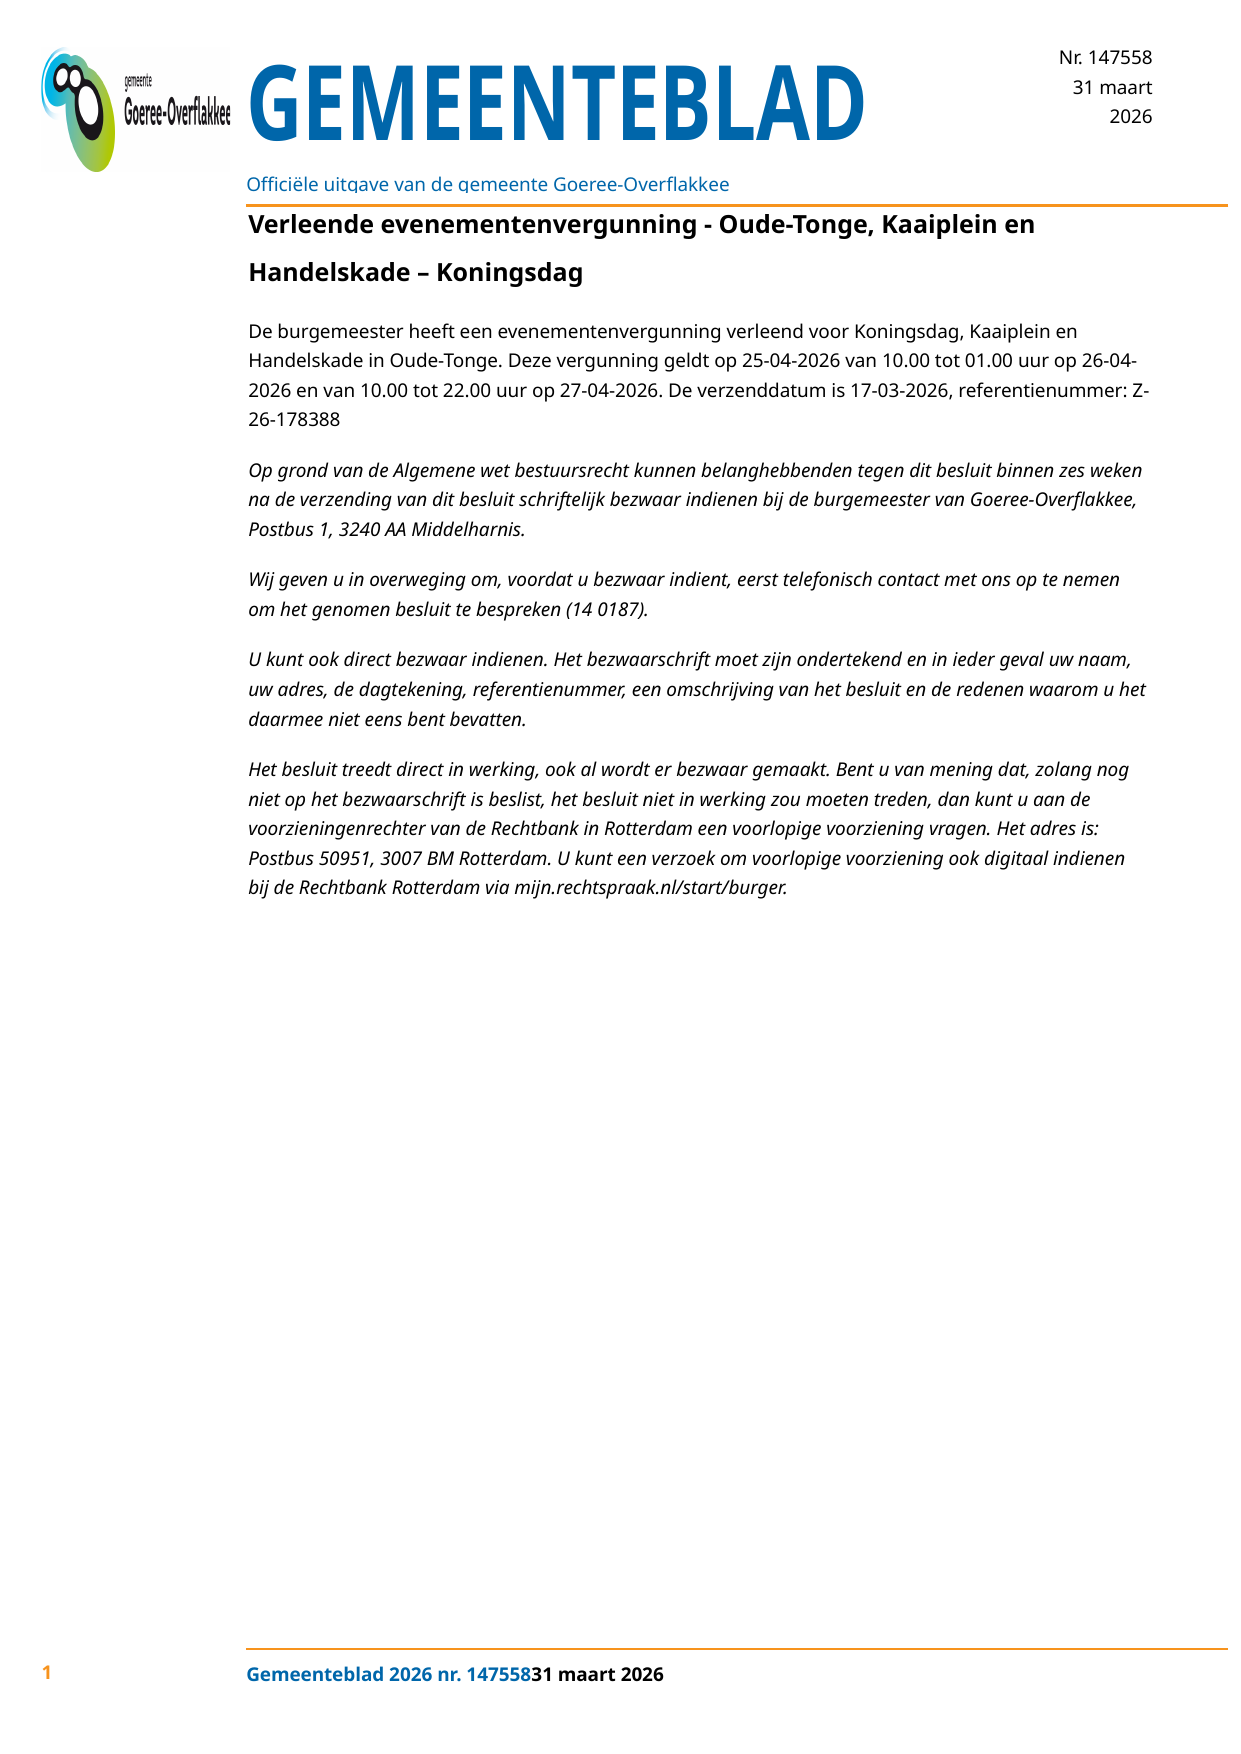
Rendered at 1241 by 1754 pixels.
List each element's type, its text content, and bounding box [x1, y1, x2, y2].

text Verleende evenementenvergunning - Oude-Tonge, Kaaiplein en Handelskade – Koningsdag [248, 207, 1152, 288]
text Wij geven u in overweging om, voordat u bezwaar indient, eerst telefonisch contact met ons op te nemen om het genomen besluit te bespreken (14 0187). [248, 567, 1152, 622]
text Het besluit treedt direct in werking, ook al wordt er bezwaar gemaakt. Bent u van mening dat, zolang nog niet op het bezwaarschrift is beslist, het besluit niet in werking zou moeten treden, dan kunt u aan de voorzieningenrechter van de Rechtbank in Rotterdam een voorlopige voorziening vragen. Het adres is: Postbus 50951, 3007 BM Rotterdam. U kunt een verzoek om voorlopige voorziening ook digitaal indienen bij de Rechtbank Rotterdam via mijn.rechtspraak.nl/start/burger. [248, 756, 1152, 900]
text U kunt ook direct bezwaar indienen. Het bezwaarschrift moet zijn ondertekend en in ieder geval uw naam, uw adres, de dagtekening, referentienummer, een omschrijving van het besluit en de redenen waarom u het daarmee niet eens bent bevatten. [248, 647, 1152, 732]
text Op grond van de Algemene wet bestuursrecht kunnen belanghebbenden tegen dit besluit binnen zes weken na de verzending van dit besluit schriftelijk bezwaar indienen bij de burgemeester van Goeree-Overflakkee, Postbus 1, 3240 AA Middelharnis. [248, 457, 1152, 542]
picture [41, 47, 231, 172]
text De burgemeester heeft een evenementenvergunning verleend voor Koningsdag, Kaaiplein en Handelskade in Oude-Tonge. Deze vergunning geldt op 25-04-2026 van 10.00 tot 01.00 uur op 26-04-2026 en van 10.00 tot 22.00 uur op 27-04-2026. De verzenddatum is 17-03-2026, referentienummer: Z-26-178388 [248, 318, 1152, 432]
